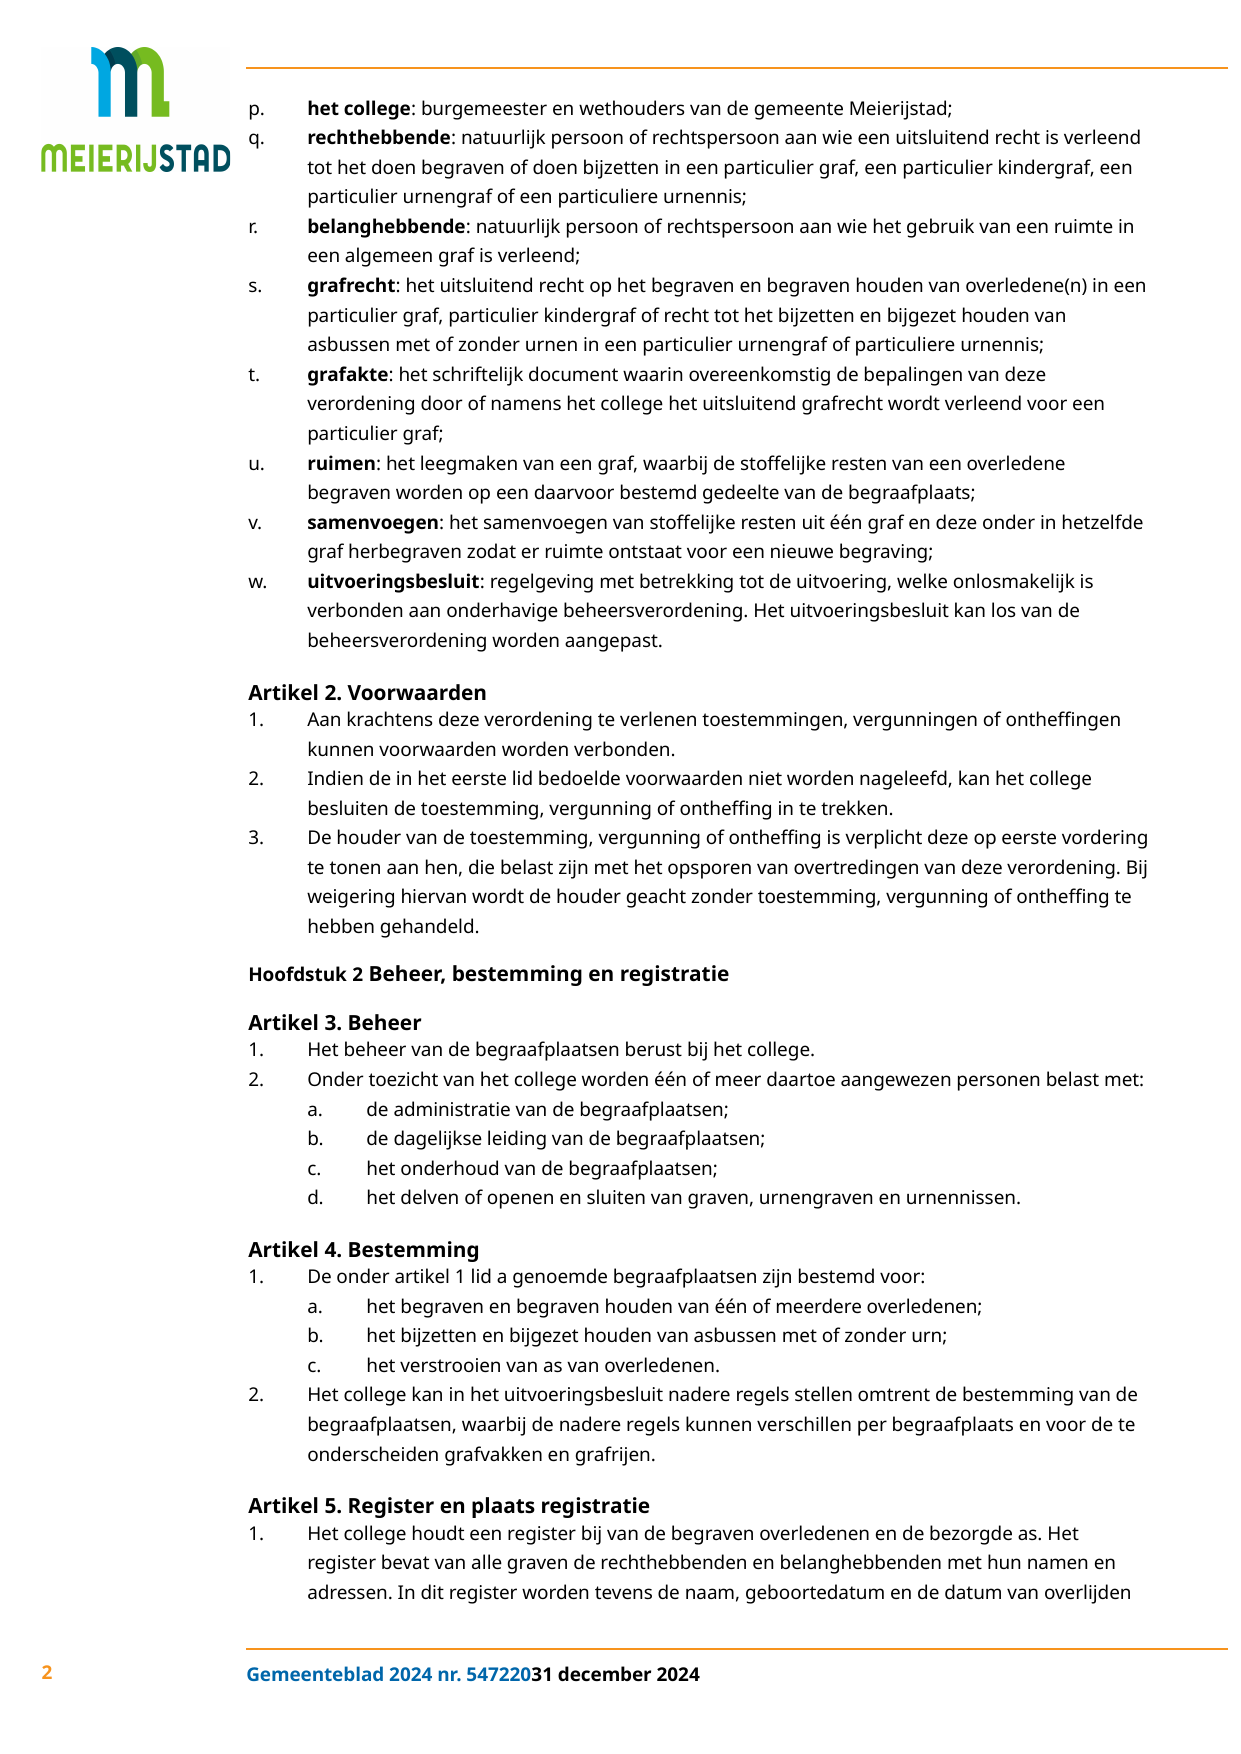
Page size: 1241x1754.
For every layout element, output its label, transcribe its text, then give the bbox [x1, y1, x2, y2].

list het onderhoud van de begraafplaatsen; [307, 1155, 1152, 1181]
list Aan krachtens deze verordening te verlenen toestemmingen, vergunningen of ontheffingen kunnen voorwaarden worden verbonden. [248, 706, 1152, 761]
list het verstrooien van as van overledenen. [307, 1352, 1152, 1378]
list grafakte: het schriftelijk document waarin overeenkomstig de bepalingen van deze verordening door of namens het college het uitsluitend grafrecht wordt verleend voor een particulier graf; [248, 361, 1152, 446]
list Het college kan in het uitvoeringsbesluit nadere regels stellen omtrent de bestemming van de begraafplaatsen, waarbij de nadere regels kunnen verschillen per begraafplaats en voor de te onderscheiden grafvakken en grafrijen. [248, 1382, 1152, 1467]
list de administratie van de begraafplaatsen; [307, 1096, 1152, 1121]
text Artikel 4. Bestemming [248, 1235, 1152, 1263]
picture [41, 47, 231, 172]
list ruimen: het leegmaken van een graf, waarbij de stoffelijke resten van een overledene begraven worden op een daarvoor bestemd gedeelte van de begraafplaats; [248, 450, 1152, 505]
text Artikel 5. Register en plaats registratie [248, 1491, 1152, 1520]
list Onder toezicht van het college worden één of meer daartoe aangewezen personen belast met: [248, 1066, 1152, 1092]
list Indien de in het eerste lid bedoelde voorwaarden niet worden nageleefd, kan het college besluiten de toestemming, vergunning of ontheffing in te trekken. [248, 765, 1152, 821]
list het college: burgemeester en wethouders van de gemeente Meierijstad; [248, 95, 1152, 121]
list het begraven en begraven houden van één of meerdere overledenen; [307, 1293, 1152, 1319]
text Artikel 2. Voorwaarden [248, 678, 1152, 706]
text Hoofdstuk 2 Beheer, bestemming en registratie [248, 959, 1152, 987]
list de dagelijkse leiding van de begraafplaatsen; [307, 1125, 1152, 1151]
list uitvoeringsbesluit: regelgeving met betrekking tot de uitvoering, welke onlosmakelijk is verbonden aan onderhavige beheersverordening. Het uitvoeringsbesluit kan los van de beheersverordening worden aangepast. [248, 568, 1152, 653]
list Het beheer van de begraafplaatsen berust bij het college. [248, 1037, 1152, 1062]
list samenvoegen: het samenvoegen van stoffelijke resten uit één graf en deze onder in hetzelfde graf herbegraven zodat er ruimte ontstaat voor een nieuwe begraving; [248, 509, 1152, 564]
list De houder van de toestemming, vergunning of ontheffing is verplicht deze op eerste vordering te tonen aan hen, die belast zijn met het opsporen van overtredingen van deze verordening. Bij weigering hiervan wordt de houder geacht zonder toestemming, vergunning of ontheffing te hebben gehandeld. [248, 824, 1152, 939]
list Het college houdt een register bij van de begraven overledenen en de bezorgde as. Het register bevat van alle graven de rechthebbenden en belanghebbenden met hun namen en adressen. In dit register worden tevens de naam, geboortedatum en de datum van overlijden [248, 1520, 1152, 1604]
list grafrecht: het uitsluitend recht op het begraven en begraven houden van overledene(n) in een particulier graf, particulier kindergraf of recht tot het bijzetten en bijgezet houden van asbussen met of zonder urnen in een particulier urnengraf of particuliere urnennis; [248, 272, 1152, 357]
list rechthebbende: natuurlijk persoon of rechtspersoon aan wie een uitsluitend recht is verleend tot het doen begraven of doen bijzetten in een particulier graf, een particulier kindergraf, een particulier urnengraf of een particuliere urnennis; [248, 124, 1152, 209]
text Artikel 3. Beheer [248, 1008, 1152, 1037]
list het delven of openen en sluiten van graven, urnengraven en urnennissen. [307, 1184, 1152, 1210]
list het bijzetten en bijgezet houden van asbussen met of zonder urn; [307, 1322, 1152, 1348]
list belanghebbende: natuurlijk persoon of rechtspersoon aan wie het gebruik van een ruimte in een algemeen graf is verleend; [248, 213, 1152, 268]
list De onder artikel 1 lid a genoemde begraafplaatsen zijn bestemd voor: [248, 1263, 1152, 1289]
